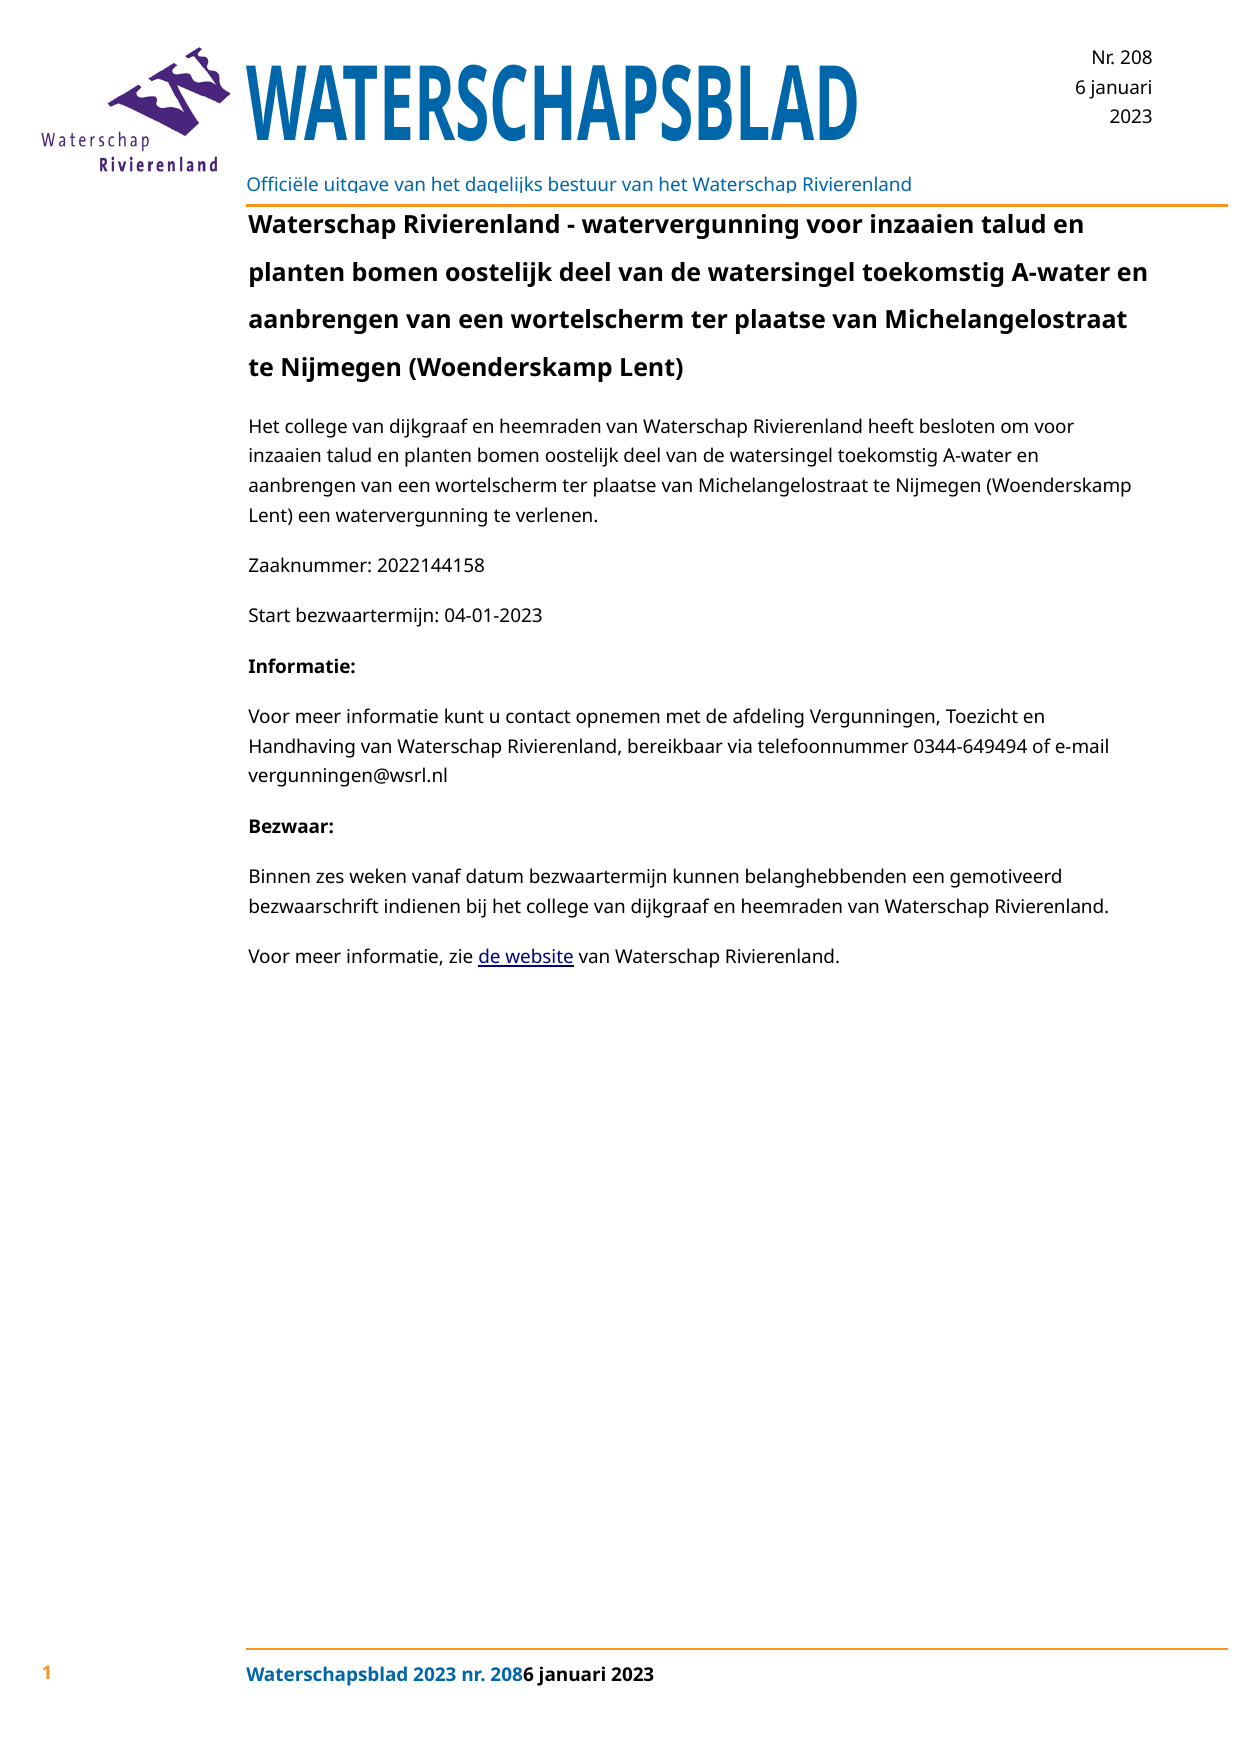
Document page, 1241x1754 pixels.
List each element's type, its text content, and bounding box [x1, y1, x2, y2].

text Zaaknummer: 2022144158 [248, 552, 1152, 578]
text Informatie: [248, 653, 1152, 679]
text Binnen zes weken vanaf datum bezwaartermijn kunnen belanghebbenden een gemotiveerd bezwaarschrift indienen bij het college van dijkgraaf en heemraden van Waterschap Rivierenland. [248, 863, 1152, 919]
text Voor meer informatie, zie de website van Waterschap Rivierenland. [248, 943, 1152, 969]
text Start bezwaartermijn: 04-01-2023 [248, 603, 1152, 628]
text Het college van dijkgraaf en heemraden van Waterschap Rivierenland heeft besloten om voor inzaaien talud en planten bomen oostelijk deel van de watersingel toekomstig A-water en aanbrengen van een wortelscherm ter plaatse van Michelangelostraat te Nijmegen (Woenderskamp Lent) een watervergunning te verlenen. [248, 413, 1152, 528]
text Voor meer informatie kunt u contact opnemen met de afdeling Vergunningen, Toezicht en Handhaving van Waterschap Rivierenland, bereikbaar via telefoonnummer 0344-649494 of e-mail vergunningen@wsrl.nl [248, 703, 1152, 788]
text Waterschap Rivierenland - watervergunning voor inzaaien talud en planten bomen oostelijk deel van de watersingel toekomstig A-water en aanbrengen van een wortelscherm ter plaatse van Michelangelostraat te Nijmegen (Woenderskamp Lent) [248, 207, 1152, 384]
text Bezwaar: [248, 813, 1152, 839]
picture [41, 47, 231, 172]
